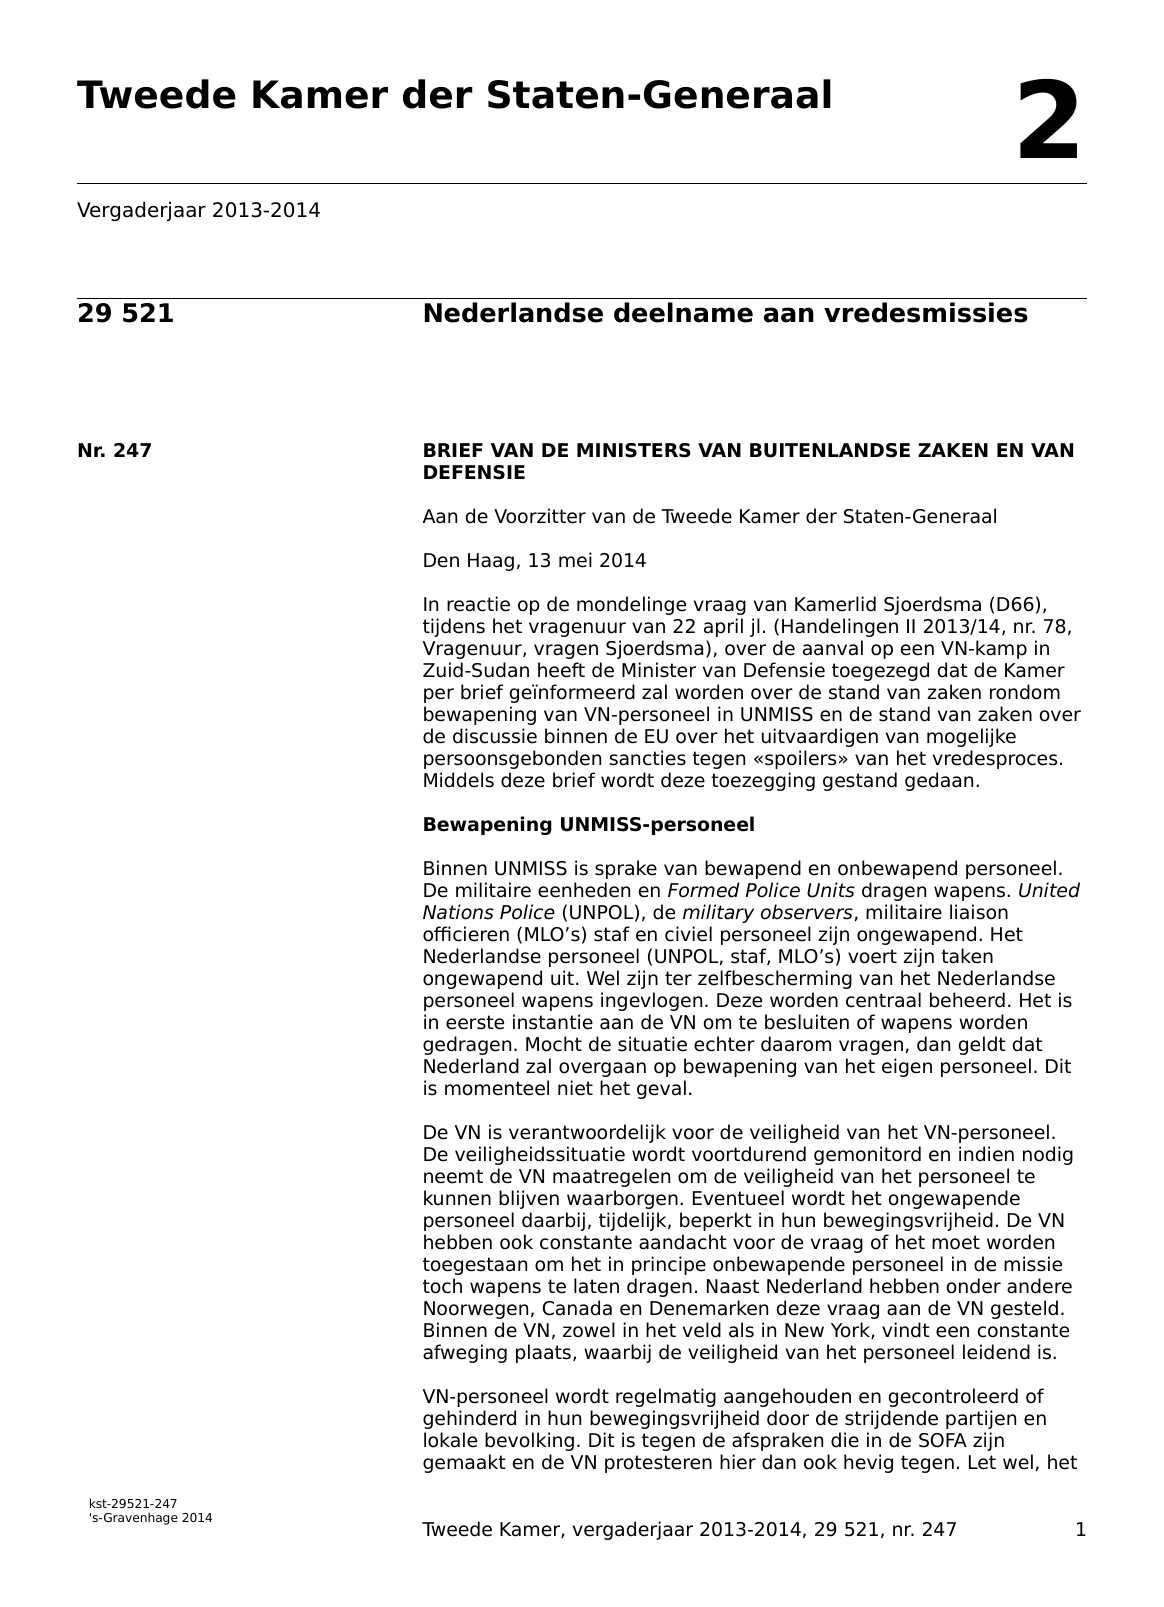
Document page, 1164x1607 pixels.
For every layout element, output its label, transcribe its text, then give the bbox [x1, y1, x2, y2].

text In reactie op de mondelinge vraag van Kamerlid Sjoerdsma (D66), tijdens het vragenuur van 22 april jl. (Handelingen II 2013/14, nr. 78, Vragenuur, vragen Sjoerdsma), over de aanval op een VN-kamp in Zuid-Sudan heeft de Minister van Defensie toegezegd dat de Kamer per brief geïnformeerd zal worden over de stand van zaken rondom bewapening van VN-personeel in UNMISS en de stand van zaken over de discussie binnen de EU over het uitvaardigen van mogelijke persoonsgebonden sancties tegen «spoilers» van het vredesproces. Middels deze brief wordt deze toezegging gestand gedaan. [422, 594, 1087, 792]
text Den Haag, 13 mei 2014 [422, 550, 1087, 572]
text Aan de Voorzitter van de Tweede Kamer der Staten-Generaal [422, 506, 1087, 528]
subtitle 29 521 Nederlandse deelname aan vredesmissies [77, 299, 1087, 329]
text kst-29521-247 [88, 1497, 323, 1511]
table_header Tweede Kamer der Staten-Generaal [77, 59, 886, 183]
subtitle Nr. 247 BRIEF VAN DE MINISTERS VAN BUITENLANDSE ZAKEN EN VAN DEFENSIE [77, 440, 1087, 484]
text VN-personeel wordt regelmatig aangehouden en gecontroleerd of gehinderd in hun bewegingsvrijheid door de strijdende partijen en lokale bevolking. Dit is tegen de afspraken die in de SOFA zijn gemaakt en de VN protesteren hier dan ook hevig tegen. Let wel, het [422, 1386, 1087, 1474]
text Binnen UNMISS is sprake van bewapend en onbewapend personeel. De militaire eenheden en Formed Police Units dragen wapens. United Nations Police (UNPOL), de military observers, militaire liaison officieren (MLO’s) staf en civiel personeel zijn ongewapend. Het Nederlandse personeel (UNPOL, staf, MLO’s) voert zijn taken ongewapend uit. Wel zijn ter zelfbescherming van het Nederlandse personeel wapens ingevlogen. Deze worden centraal beheerd. Het is in eerste instantie aan de VN om te besluiten of wapens worden gedragen. Mocht de situatie echter daarom vragen, dan geldt dat Nederland zal overgaan op bewapening van het eigen personeel. Dit is momenteel niet het geval. [422, 858, 1087, 1100]
text 's-Gravenhage 2014 [88, 1511, 323, 1525]
subtitle Bewapening UNMISS-personeel [422, 814, 1087, 836]
table_cell Vergaderjaar 2013-2014 [77, 184, 1087, 298]
text De VN is verantwoordelijk voor de veiligheid van het VN-personeel. De veiligheidssituatie wordt voortdurend gemonitord en indien nodig neemt de VN maatregelen om de veiligheid van het personeel te kunnen blijven waarborgen. Eventueel wordt het ongewapende personeel daarbij, tijdelijk, beperkt in hun bewegingsvrijheid. De VN hebben ook constante aandacht voor de vraag of het moet worden toegestaan om het in principe onbewapende personeel in de missie toch wapens te laten dragen. Naast Nederland hebben onder andere Noorwegen, Canada en Denemarken deze vraag aan de VN gesteld. Binnen de VN, zowel in het veld als in New York, vindt een constante afweging plaats, waarbij de veiligheid van het personeel leidend is. [422, 1122, 1087, 1364]
table_header 2 [886, 59, 1087, 183]
